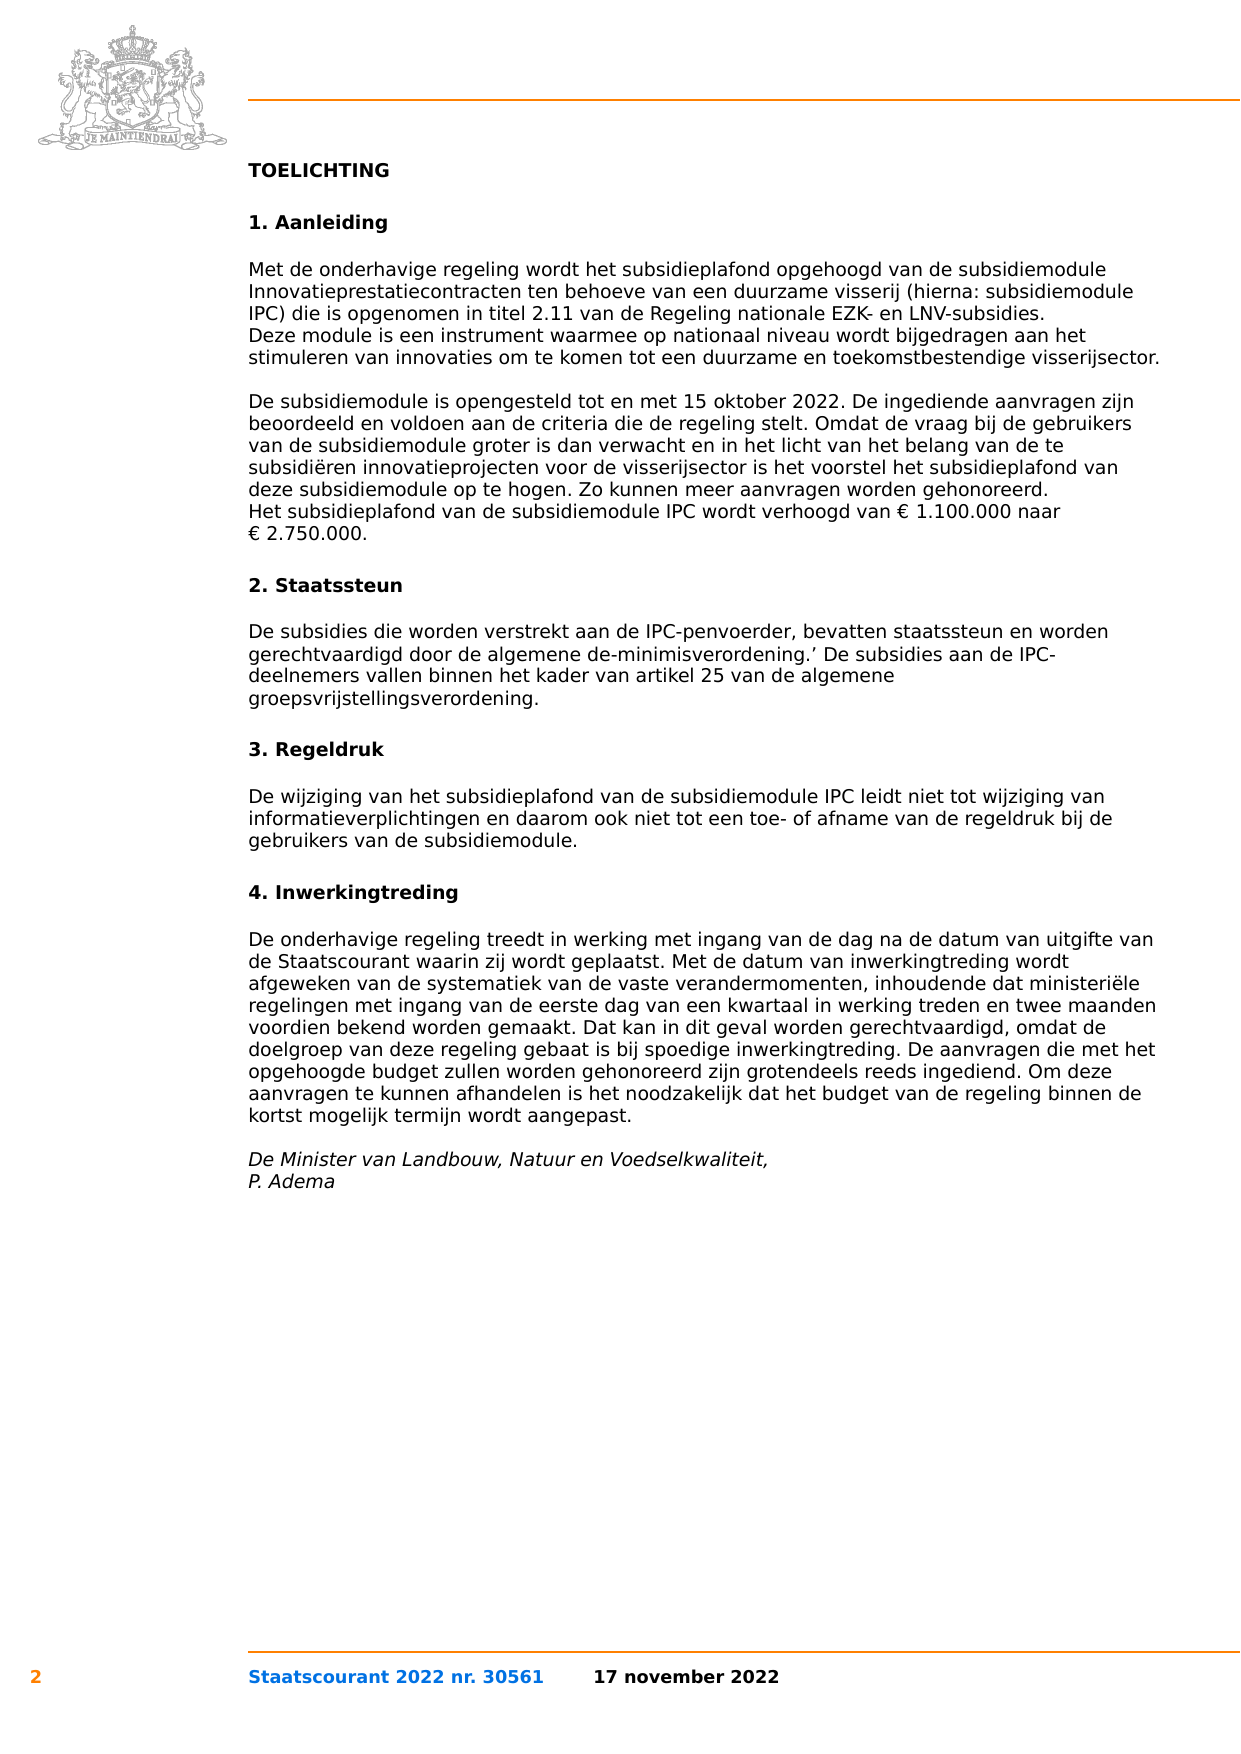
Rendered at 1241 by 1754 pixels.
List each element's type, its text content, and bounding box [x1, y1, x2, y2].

text Het subsidieplafond van de subsidiemodule IPC wordt verhoogd van € 1.100.000 naar € 2.750.000. [248, 501, 1163, 544]
text Met de onderhavige regeling wordt het subsidieplafond opgehoogd van de subsidiemodule Innovatieprestatiecontracten ten behoeve van een duurzame visserij (hierna: subsidiemodule IPC) die is opgenomen in titel 2.11 van de Regeling nationale EZK- en LNV-subsidies. [248, 259, 1163, 325]
subtitle 3. Regeldruk [248, 739, 1163, 761]
text De subsidies die worden verstrekt aan de IPC-penvoerder, bevatten staatssteun en worden gerechtvaardigd door de algemene de-minimisverordening.’ De subsidies aan de IPC-deelnemers vallen binnen het kader van artikel 25 van de algemene groepsvrijstellingsverordening. [248, 621, 1163, 709]
text De onderhavige regeling treedt in werking met ingang van de dag na de datum van uitgifte van de Staatscourant waarin zij wordt geplaatst. Met de datum van inwerkingtreding wordt afgeweken van de systematiek van de vaste verandermomenten, inhoudende dat ministeriële regelingen met ingang van de eerste dag van een kwartaal in werking treden en twee maanden voordien bekend worden gemaakt. Dat kan in dit geval worden gerechtvaardigd, omdat de doelgroep van deze regeling gebaat is bij spoedige inwerkingtreding. De aanvragen die met het opgehoogde budget zullen worden gehonoreerd zijn grotendeels reeds ingediend. Om deze aanvragen te kunnen afhandelen is het noodzakelijk dat het budget van de regeling binnen de kortst mogelijk termijn wordt aangepast. [248, 929, 1163, 1127]
text De wijziging van het subsidieplafond van de subsidiemodule IPC leidt niet tot wijziging van informatieverplichtingen en daarom ook niet tot een toe- of afname van de regeldruk bij de gebruikers van de subsidiemodule. [248, 786, 1163, 852]
subtitle 2. Staatssteun [248, 574, 1163, 596]
subtitle 4. Inwerkingtreding [248, 882, 1163, 904]
text De subsidiemodule is opengesteld tot en met 15 oktober 2022. De ingediende aanvragen zijn beoordeeld en voldoen aan de criteria die de regeling stelt. Omdat de vraag bij de gebruikers van de subsidiemodule groter is dan verwacht en in het licht van het belang van de te subsidiëren innovatieprojecten voor de visserijsector is het voorstel het subsidieplafond van deze subsidiemodule op te hogen. Zo kunnen meer aanvragen worden gehonoreerd. [248, 391, 1163, 501]
text Deze module is een instrument waarmee op nationaal niveau wordt bijgedragen aan het stimuleren van innovaties om te komen tot een duurzame en toekomstbestendige visserijsector. [248, 325, 1163, 369]
subtitle 1. Aanleiding [248, 212, 1163, 234]
picture [38, 25, 227, 150]
subtitle TOELICHTING [248, 160, 1163, 182]
text De Minister van Landbouw, Natuur en Voedselkwaliteit, P. Adema [248, 1149, 1163, 1193]
